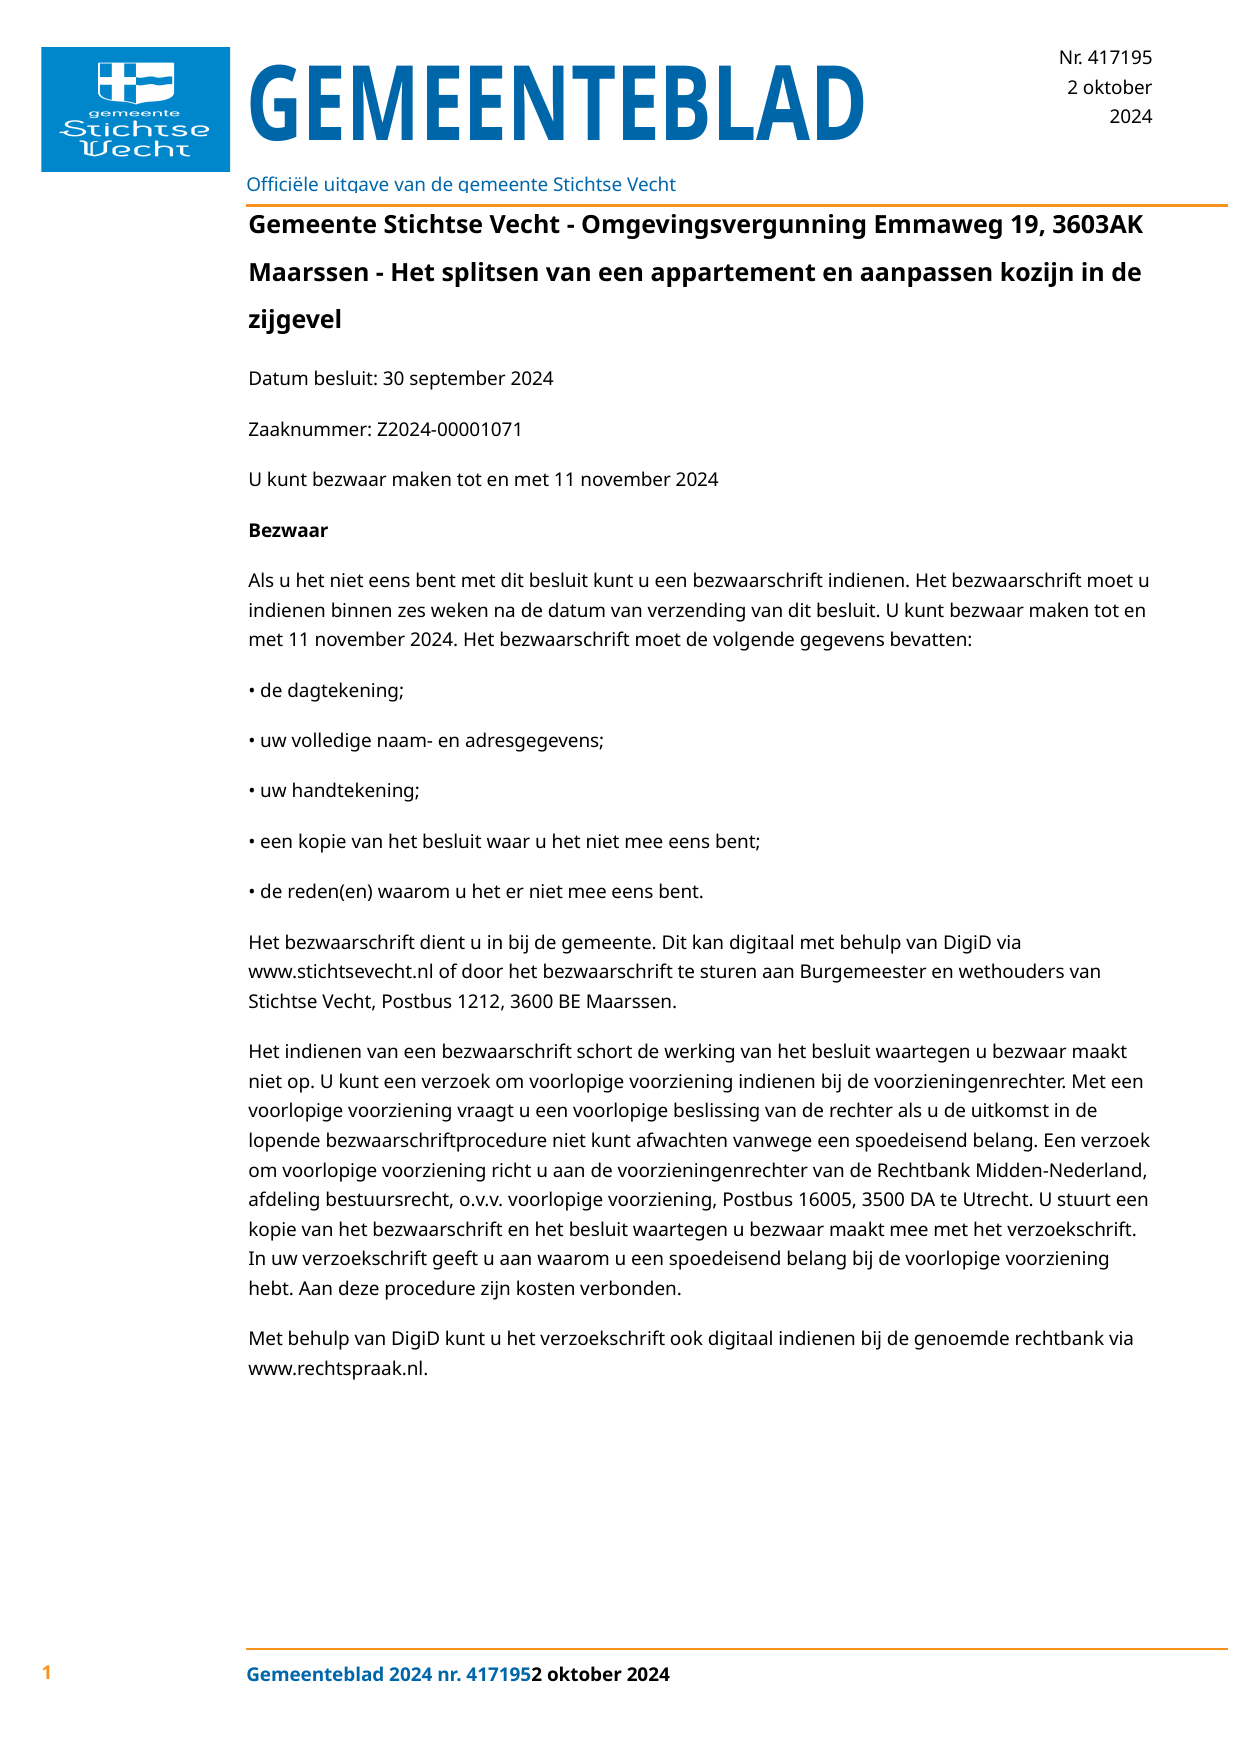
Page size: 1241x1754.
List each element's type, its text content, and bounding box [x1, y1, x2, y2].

text Met behulp van DigiD kunt u het verzoekschrift ook digitaal indienen bij de genoemde rechtbank via www.rechtspraak.nl. [248, 1326, 1152, 1381]
text Datum besluit: 30 september 2024 [248, 366, 1152, 391]
text • uw volledige naam- en adresgegevens; [248, 727, 1152, 753]
text Gemeente Stichtse Vecht - Omgevingsvergunning Emmaweg 19, 3603AK Maarssen - Het splitsen van een appartement en aanpassen kozijn in de zijgevel [248, 207, 1152, 336]
text Als u het niet eens bent met dit besluit kunt u een bezwaarschrift indienen. Het bezwaarschrift moet u indienen binnen zes weken na de datum van verzending van dit besluit. U kunt bezwaar maken tot en met 11 november 2024. Het bezwaarschrift moet de volgende gegevens bevatten: [248, 567, 1152, 652]
text Het indienen van een bezwaarschrift schort de werking van het besluit waartegen u bezwaar maakt niet op. U kunt een verzoek om voorlopige voorziening indienen bij de voorzieningenrechter. Met een voorlopige voorziening vraagt u een voorlopige beslissing van de rechter als u de uitkomst in de lopende bezwaarschriftprocedure niet kunt afwachten vanwege een spoedeisend belang. Een verzoek om voorlopige voorziening richt u aan de voorzieningenrechter van de Rechtbank Midden-Nederland, afdeling bestuursrecht, o.v.v. voorlopige voorziening, Postbus 16005, 3500 DA te Utrecht. U stuurt een kopie van het bezwaarschrift en het besluit waartegen u bezwaar maakt mee met het verzoekschrift. In uw verzoekschrift geeft u aan waarom u een spoedeisend belang bij de voorlopige voorziening hebt. Aan deze procedure zijn kosten verbonden. [248, 1038, 1152, 1301]
text U kunt bezwaar maken tot en met 11 november 2024 [248, 466, 1152, 492]
text Zaaknummer: Z2024-00001071 [248, 416, 1152, 442]
text Bezwaar [248, 517, 1152, 542]
picture [99, 63, 135, 101]
text • de reden(en) waarom u het er niet mee eens bent. [248, 878, 1152, 904]
text • uw handtekening; [248, 778, 1152, 803]
text • een kopie van het besluit waar u het niet mee eens bent; [248, 828, 1152, 854]
text Het bezwaarschrift dient u in bij de gemeente. Dit kan digitaal met behulp van DigiD via www.stichtsevecht.nl of door het bezwaarschrift te sturen aan Burgemeester en wethouders van Stichtse Vecht, Postbus 1212, 3600 BE Maarssen. [248, 929, 1152, 1014]
text • de dagtekening; [248, 677, 1152, 702]
picture [137, 63, 174, 103]
